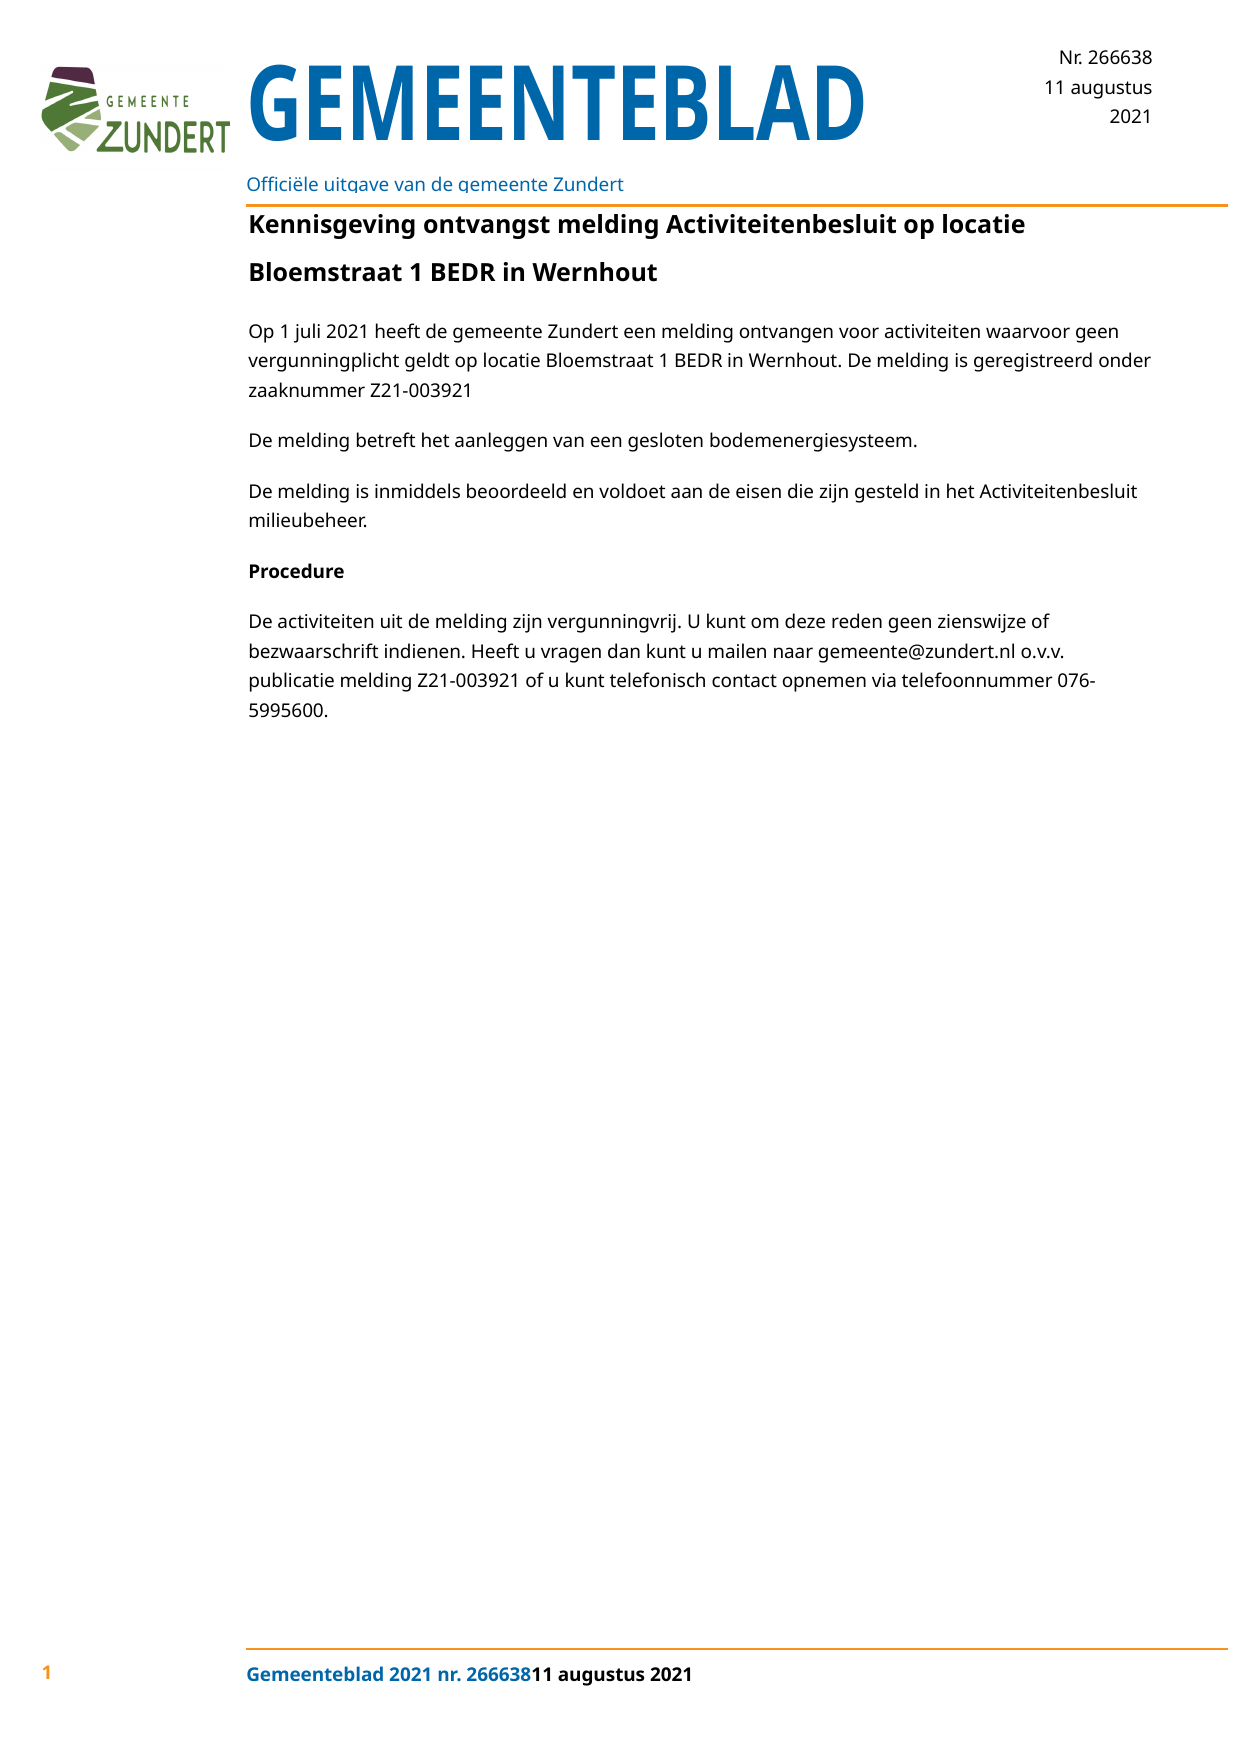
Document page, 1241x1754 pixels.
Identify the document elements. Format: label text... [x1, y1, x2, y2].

text Procedure [248, 558, 1152, 584]
text De melding betreft het aanleggen van een gesloten bodemenergiesysteem. [248, 427, 1152, 453]
picture [41, 47, 231, 172]
text Kennisgeving ontvangst melding Activiteitenbesluit op locatie Bloemstraat 1 BEDR in Wernhout [248, 207, 1152, 288]
text De melding is inmiddels beoordeeld en voldoet aan de eisen die zijn gesteld in het Activiteitenbesluit milieubeheer. [248, 478, 1152, 533]
text Op 1 juli 2021 heeft de gemeente Zundert een melding ontvangen voor activiteiten waarvoor geen vergunningplicht geldt op locatie Bloemstraat 1 BEDR in Wernhout. De melding is geregistreerd onder zaaknummer Z21-003921 [248, 318, 1152, 403]
text De activiteiten uit de melding zijn vergunningvrij. U kunt om deze reden geen zienswijze of bezwaarschrift indienen. Heeft u vragen dan kunt u mailen naar gemeente@zundert.nl o.v.v. publicatie melding Z21-003921 of u kunt telefonisch contact opnemen via telefoonnummer 076-5995600. [248, 608, 1152, 723]
